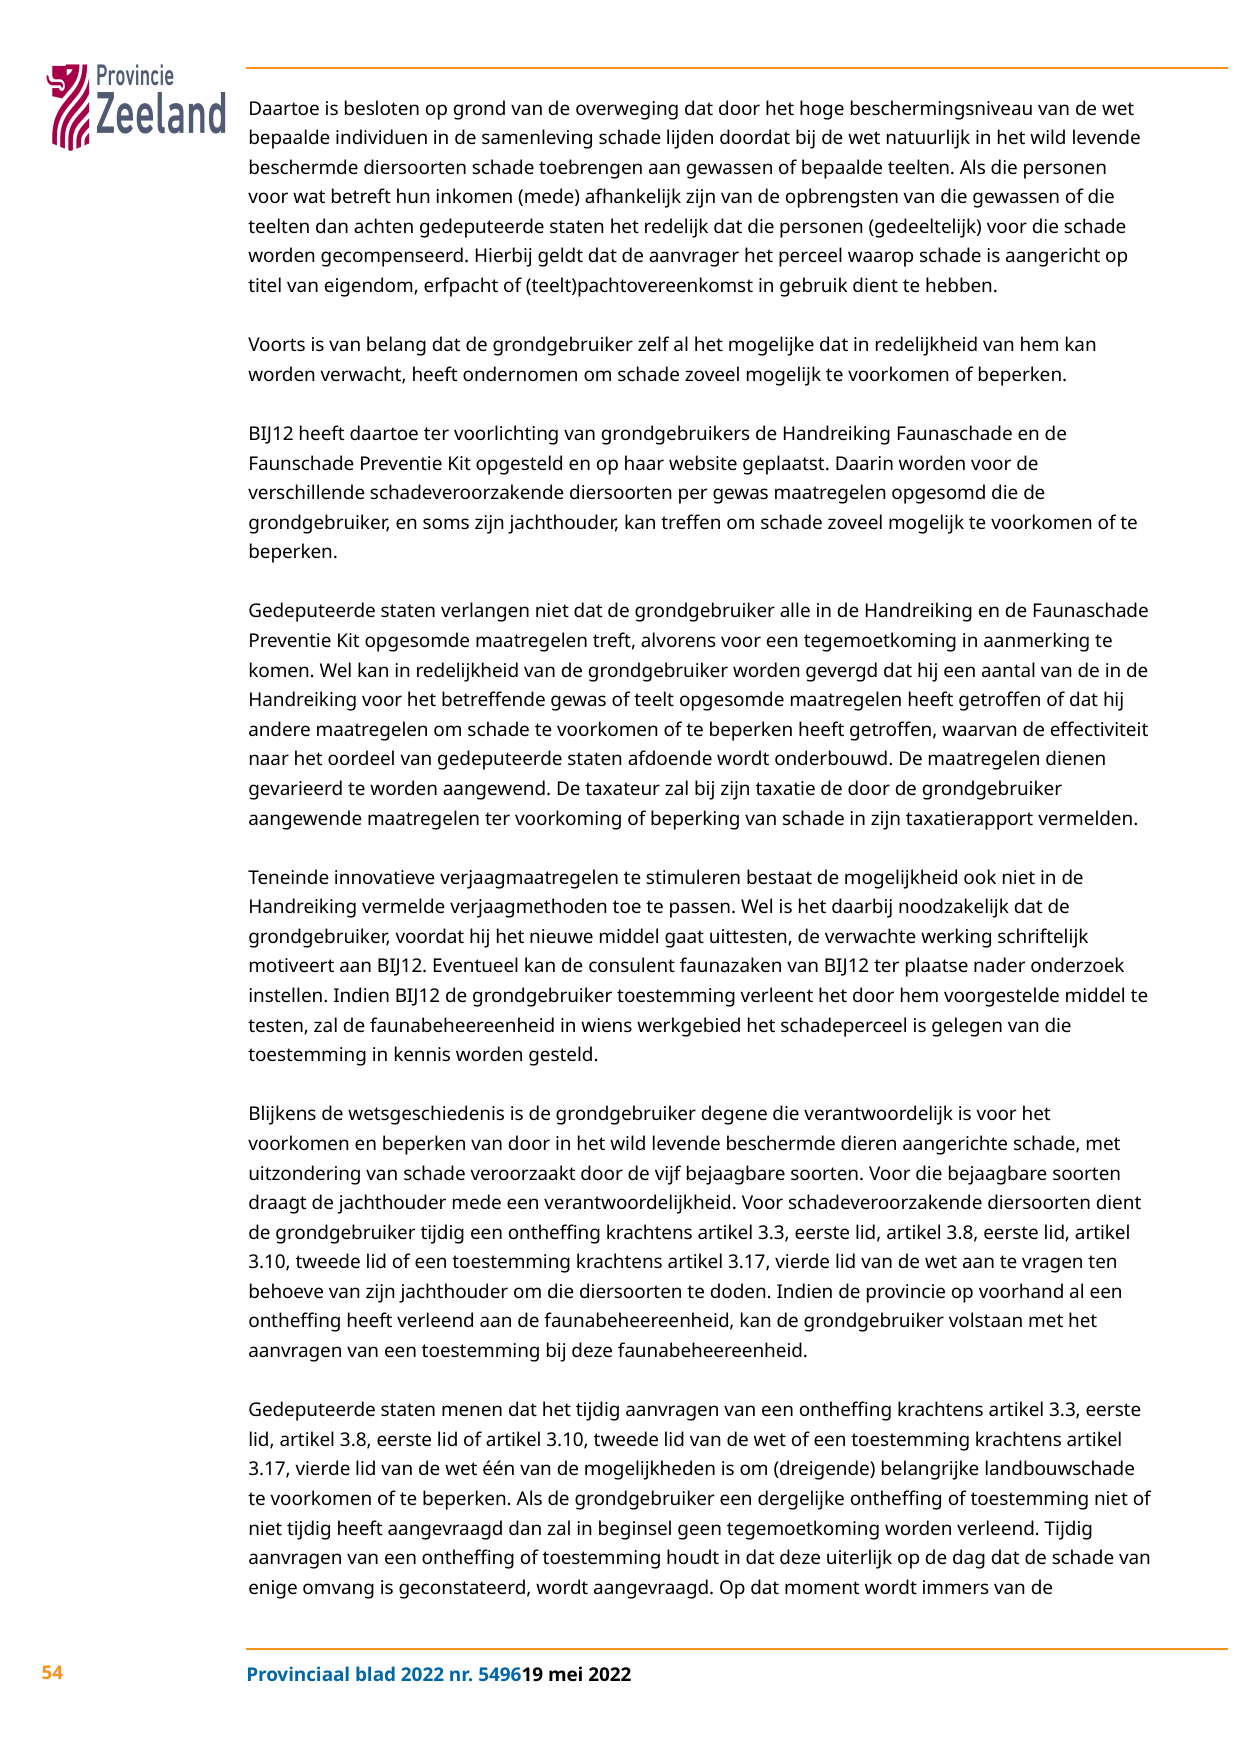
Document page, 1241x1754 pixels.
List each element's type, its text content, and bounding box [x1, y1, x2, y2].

text Blijkens de wetsgeschiedenis is de grondgebruiker degene die verantwoordelijk is voor het voorkomen en beperken van door in het wild levende beschermde dieren aangerichte schade, met uitzondering van schade veroorzaakt door de vijf bejaagbare soorten. Voor die bejaagbare soorten draagt de jachthouder mede een verantwoordelijkheid. Voor schadeveroorzakende diersoorten dient de grondgebruiker tijdig een ontheffing krachtens artikel 3.3, eerste lid, artikel 3.8, eerste lid, artikel 3.10, tweede lid of een toestemming krachtens artikel 3.17, vierde lid van de wet aan te vragen ten behoeve van zijn jachthouder om die diersoorten te doden. Indien de provincie op voorhand al een ontheffing heeft verleend aan de faunabeheereenheid, kan de grondgebruiker volstaan met het aanvragen van een toestemming bij deze faunabeheereenheid. [248, 1101, 1152, 1363]
text Gedeputeerde staten menen dat het tijdig aanvragen van een ontheffing krachtens artikel 3.3, eerste lid, artikel 3.8, eerste lid of artikel 3.10, tweede lid van de wet of een toestemming krachtens artikel 3.17, vierde lid van de wet één van de mogelijkheden is om (dreigende) belangrijke landbouwschade te voorkomen of te beperken. Als de grondgebruiker een dergelijke ontheffing of toestemming niet of niet tijdig heeft aangevraagd dan zal in beginsel geen tegemoetkoming worden verleend. Tijdig aanvragen van een ontheffing of toestemming houdt in dat deze uiterlijk op de dag dat de schade van enige omvang is geconstateerd, wordt aangevraagd. Op dat moment wordt immers van de [248, 1396, 1152, 1600]
text BIJ12 heeft daartoe ter voorlichting van grondgebruikers de Handreiking Faunaschade en de Faunschade Preventie Kit opgesteld en op haar website geplaatst. Daarin worden voor de verschillende schadeveroorzakende diersoorten per gewas maatregelen opgesomd die de grondgebruiker, en soms zijn jachthouder, kan treffen om schade zoveel mogelijk te voorkomen of te beperken. [248, 420, 1152, 564]
text Gedeputeerde staten verlangen niet dat de grondgebruiker alle in de Handreiking en de Faunaschade Preventie Kit opgesomde maatregelen treft, alvorens voor een tegemoetkoming in aanmerking te komen. Wel kan in redelijkheid van de grondgebruiker worden gevergd dat hij een aantal van de in de Handreiking voor het betreffende gewas of teelt opgesomde maatregelen heeft getroffen of dat hij andere maatregelen om schade te voorkomen of te beperken heeft getroffen, waarvan de effectiviteit naar het oordeel van gedeputeerde staten afdoende wordt onderbouwd. De maatregelen dienen gevarieerd te worden aangewend. De taxateur zal bij zijn taxatie de door de grondgebruiker aangewende maatregelen ter voorkoming of beperking van schade in zijn taxatierapport vermelden. [248, 598, 1152, 831]
text Daartoe is besloten op grond van de overweging dat door het hoge beschermingsniveau van de wet bepaalde individuen in de samenleving schade lijden doordat bij de wet natuurlijk in het wild levende beschermde diersoorten schade toebrengen aan gewassen of bepaalde teelten. Als die personen voor wat betreft hun inkomen (mede) afhankelijk zijn van de opbrengsten van die gewassen of die teelten dan achten gedeputeerde staten het redelijk dat die personen (gedeeltelijk) voor die schade worden gecompenseerd. Hierbij geldt dat de aanvrager het perceel waarop schade is aangericht op titel van eigendom, erfpacht of (teelt)pachtovereenkomst in gebruik dient te hebben. [248, 95, 1152, 298]
text Teneinde innovatieve verjaagmaatregelen te stimuleren bestaat de mogelijkheid ook niet in de Handreiking vermelde verjaagmethoden toe te passen. Wel is het daarbij noodzakelijk dat de grondgebruiker, voordat hij het nieuwe middel gaat uittesten, de verwachte werking schriftelijk motiveert aan BIJ12. Eventueel kan de consulent faunazaken van BIJ12 ter plaatse nader onderzoek instellen. Indien BIJ12 de grondgebruiker toestemming verleent het door hem voorgestelde middel te testen, zal de faunabeheereenheid in wiens werkgebied het schadeperceel is gelegen van die toestemming in kennis worden gesteld. [248, 864, 1152, 1067]
text Voorts is van belang dat de grondgebruiker zelf al het mogelijke dat in redelijkheid van hem kan worden verwacht, heeft ondernomen om schade zoveel mogelijk te voorkomen of beperken. [248, 331, 1152, 387]
picture [41, 47, 231, 172]
